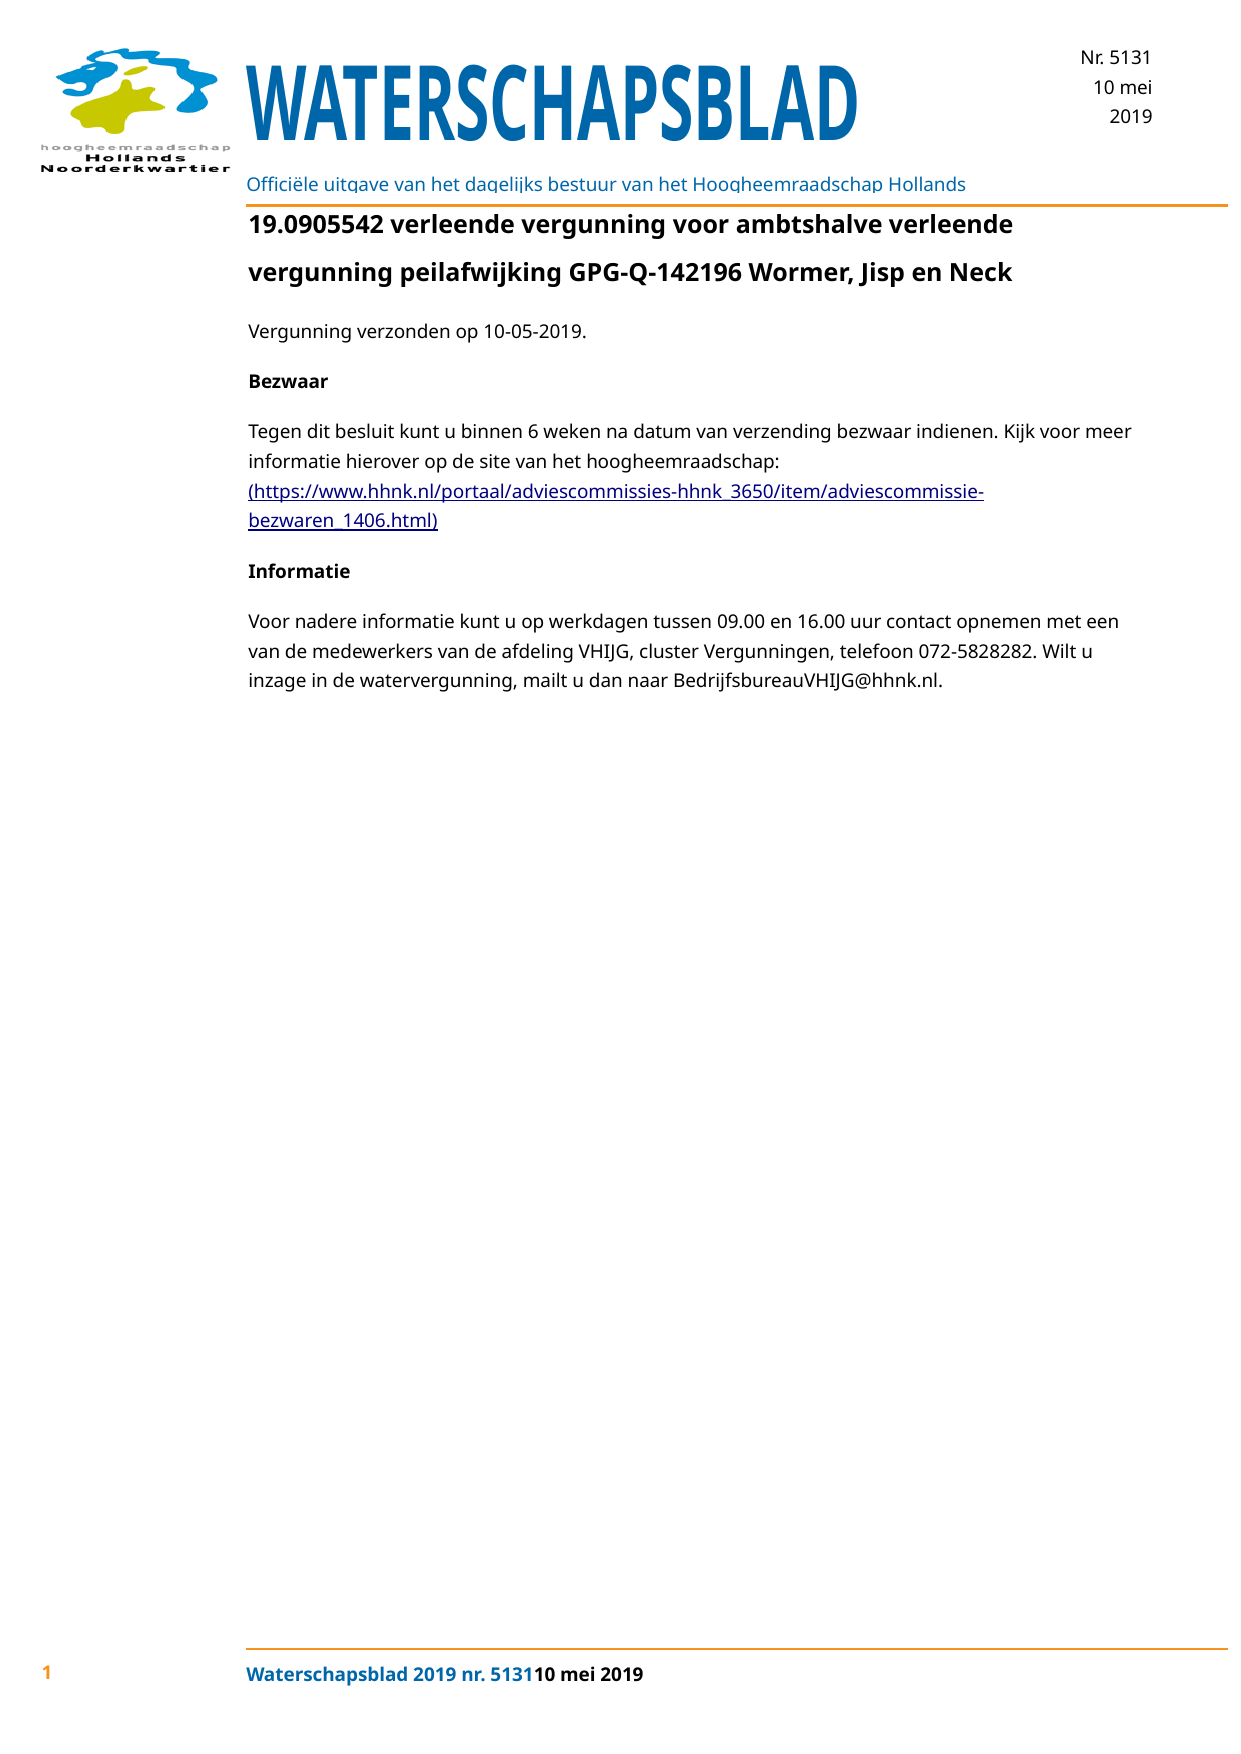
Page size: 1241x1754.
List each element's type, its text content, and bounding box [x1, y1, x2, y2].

text Vergunning verzonden op 10-05-2019. [248, 318, 1152, 344]
text Bezwaar [248, 368, 1152, 394]
picture [41, 47, 231, 172]
text Voor nadere informatie kunt u op werkdagen tussen 09.00 en 16.00 uur contact opnemen met een van de medewerkers van de afdeling VHIJG, cluster Vergunningen, telefoon 072-5828282. Wilt u inzage in de watervergunning, mailt u dan naar BedrijfsbureauVHIJG@hhnk.nl. [248, 608, 1152, 693]
text 19.0905542 verleende vergunning voor ambtshalve verleende vergunning peilafwijking GPG-Q-142196 Wormer, Jisp en Neck [248, 207, 1152, 288]
text Informatie [248, 558, 1152, 584]
text Tegen dit besluit kunt u binnen 6 weken na datum van verzending bezwaar indienen. Kijk voor meer informatie hierover op de site van het hoogheemraadschap: (https://www.hhnk.nl/portaal/adviescommissies-hhnk_3650/item/adviescommissie-bezwaren_1406.html) [248, 419, 1152, 533]
